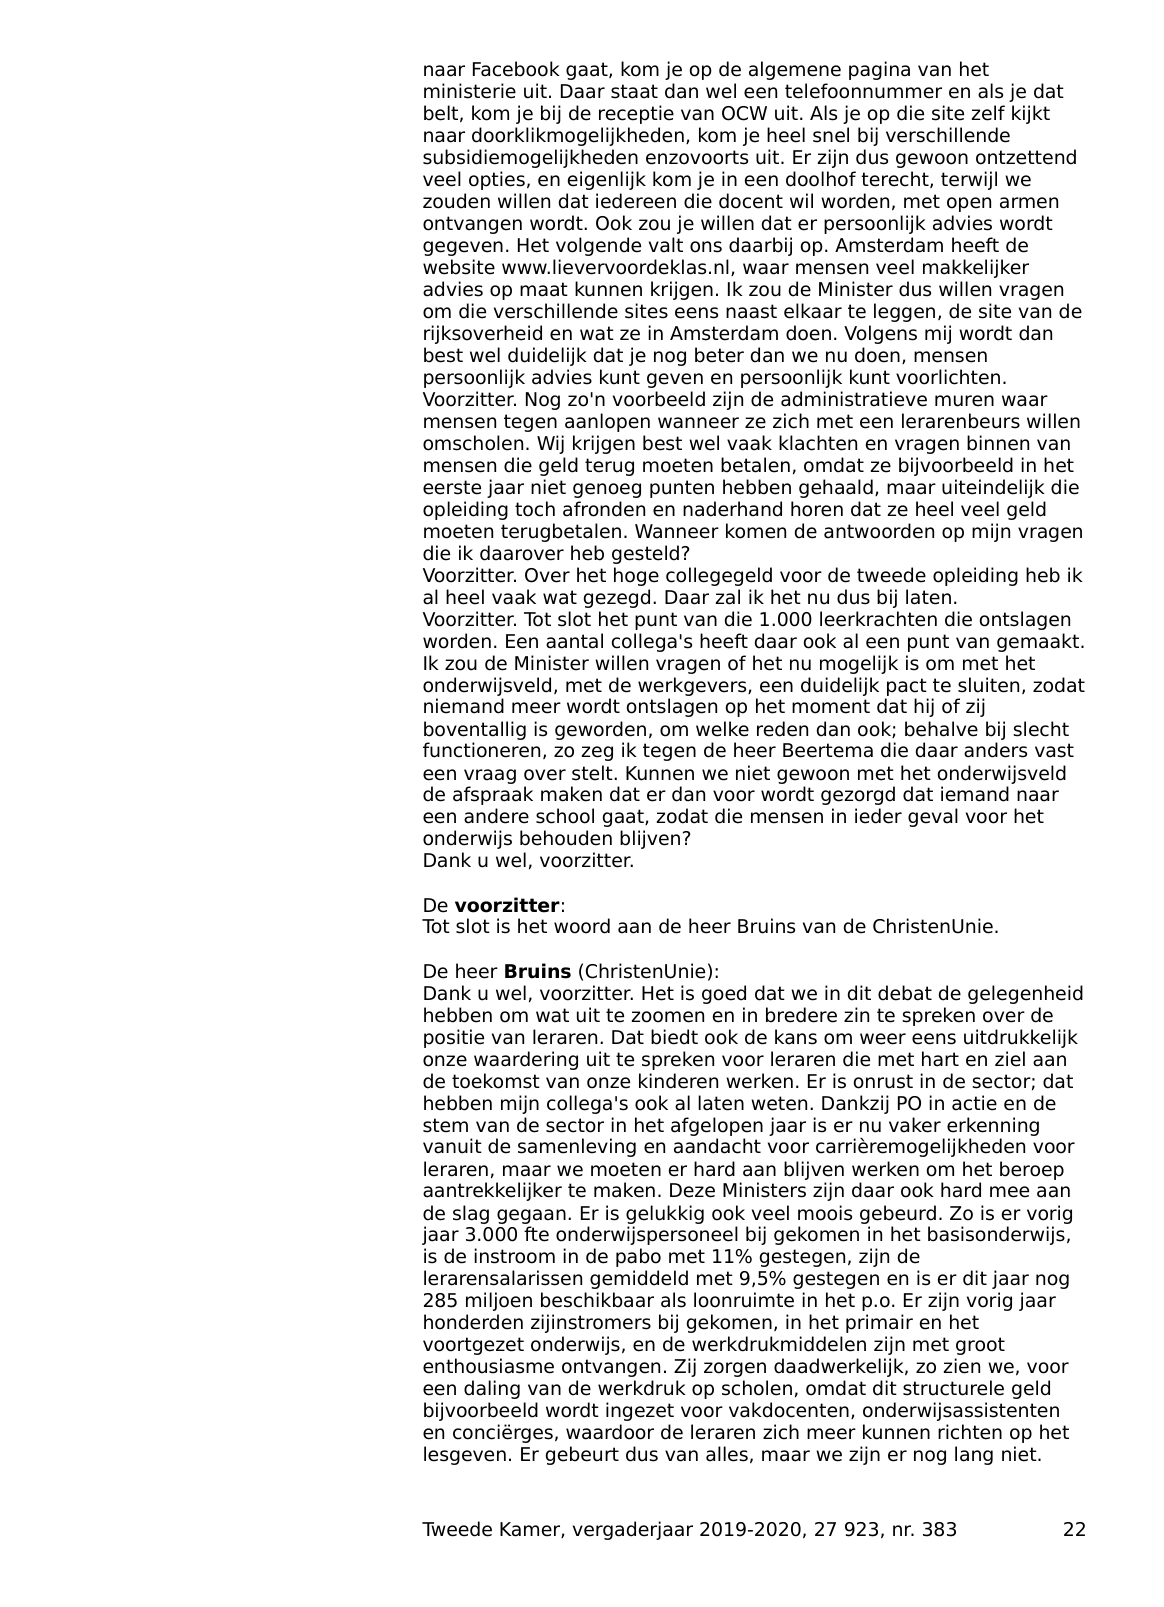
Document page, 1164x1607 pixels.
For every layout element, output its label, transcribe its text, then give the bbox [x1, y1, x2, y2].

text Voorzitter. Tot slot het punt van die 1.000 leerkrachten die ontslagen worden. Een aantal collega's heeft daar ook al een punt van gemaakt. Ik zou de Minister willen vragen of het nu mogelijk is om met het onderwijsveld, met de werkgevers, een duidelijk pact te sluiten, zodat niemand meer wordt ontslagen op het moment dat hij of zij boventallig is geworden, om welke reden dan ook; behalve bij slecht functioneren, zo zeg ik tegen de heer Beertema die daar anders vast een vraag over stelt. Kunnen we niet gewoon met het onderwijsveld de afspraak maken dat er dan voor wordt gezorgd dat iemand naar een andere school gaat, zodat die mensen in ieder geval voor het onderwijs behouden blijven? [422, 608, 1087, 850]
text Dank u wel, voorzitter. Het is goed dat we in dit debat de gelegenheid hebben om wat uit te zoomen en in bredere zin te spreken over de positie van leraren. Dat biedt ook de kans om weer eens uitdrukkelijk onze waardering uit te spreken voor leraren die met hart en ziel aan de toekomst van onze kinderen werken. Er is onrust in de sector; dat hebben mijn collega's ook al laten weten. Dankzij PO in actie en de stem van de sector in het afgelopen jaar is er nu vaker erkenning vanuit de samenleving en aandacht voor carrièremogelijkheden voor leraren, maar we moeten er hard aan blijven werken om het beroep aantrekkelijker te maken. Deze Ministers zijn daar ook hard mee aan de slag gegaan. Er is gelukkig ook veel moois gebeurd. Zo is er vorig jaar 3.000 fte onderwijspersoneel bij gekomen in het basisonderwijs, is de instroom in de pabo met 11% gestegen, zijn de lerarensalarissen gemiddeld met 9,5% gestegen en is er dit jaar nog 285 miljoen beschikbaar als loonruimte in het p.o. Er zijn vorig jaar honderden zijinstromers bij gekomen, in het primair en het voortgezet onderwijs, en de werkdrukmiddelen zijn met groot enthousiasme ontvangen. Zij zorgen daadwerkelijk, zo zien we, voor een daling van de werkdruk op scholen, omdat dit structurele geld bijvoorbeeld wordt ingezet voor vakdocenten, onderwijsassistenten en conciërges, waardoor de leraren zich meer kunnen richten op het lesgeven. Er gebeurt dus van alles, maar we zijn er nog lang niet. [422, 983, 1087, 1466]
text De voorzitter: [422, 894, 1087, 916]
text Dank u wel, voorzitter. [422, 850, 1087, 872]
text De heer Bruins (ChristenUnie): [422, 961, 1087, 983]
text Voorzitter. Nog zo'n voorbeeld zijn de administratieve muren waar mensen tegen aanlopen wanneer ze zich met een lerarenbeurs willen omscholen. Wij krijgen best wel vaak klachten en vragen binnen van mensen die geld terug moeten betalen, omdat ze bijvoorbeeld in het eerste jaar niet genoeg punten hebben gehaald, maar uiteindelijk die opleiding toch afronden en naderhand horen dat ze heel veel geld moeten terugbetalen. Wanneer komen de antwoorden op mijn vragen die ik daarover heb gesteld? [422, 389, 1087, 564]
text Voorzitter. Over het hoge collegegeld voor de tweede opleiding heb ik al heel vaak wat gezegd. Daar zal ik het nu dus bij laten. [422, 564, 1087, 608]
text Tot slot is het woord aan de heer Bruins van de ChristenUnie. [422, 916, 1087, 938]
text naar Facebook gaat, kom je op de algemene pagina van het ministerie uit. Daar staat dan wel een telefoonnummer en als je dat belt, kom je bij de receptie van OCW uit. Als je op die site zelf kijkt naar doorklikmogelijkheden, kom je heel snel bij verschillende subsidiemogelijkheden enzovoorts uit. Er zijn dus gewoon ontzettend veel opties, en eigenlijk kom je in een doolhof terecht, terwijl we zouden willen dat iedereen die docent wil worden, met open armen ontvangen wordt. Ook zou je willen dat er persoonlijk advies wordt gegeven. Het volgende valt ons daarbij op. Amsterdam heeft de website www.lievervoordeklas.nl, waar mensen veel makkelijker advies op maat kunnen krijgen. Ik zou de Minister dus willen vragen om die verschillende sites eens naast elkaar te leggen, de site van de rijksoverheid en wat ze in Amsterdam doen. Volgens mij wordt dan best wel duidelijk dat je nog beter dan we nu doen, mensen persoonlijk advies kunt geven en persoonlijk kunt voorlichten. [422, 59, 1087, 389]
